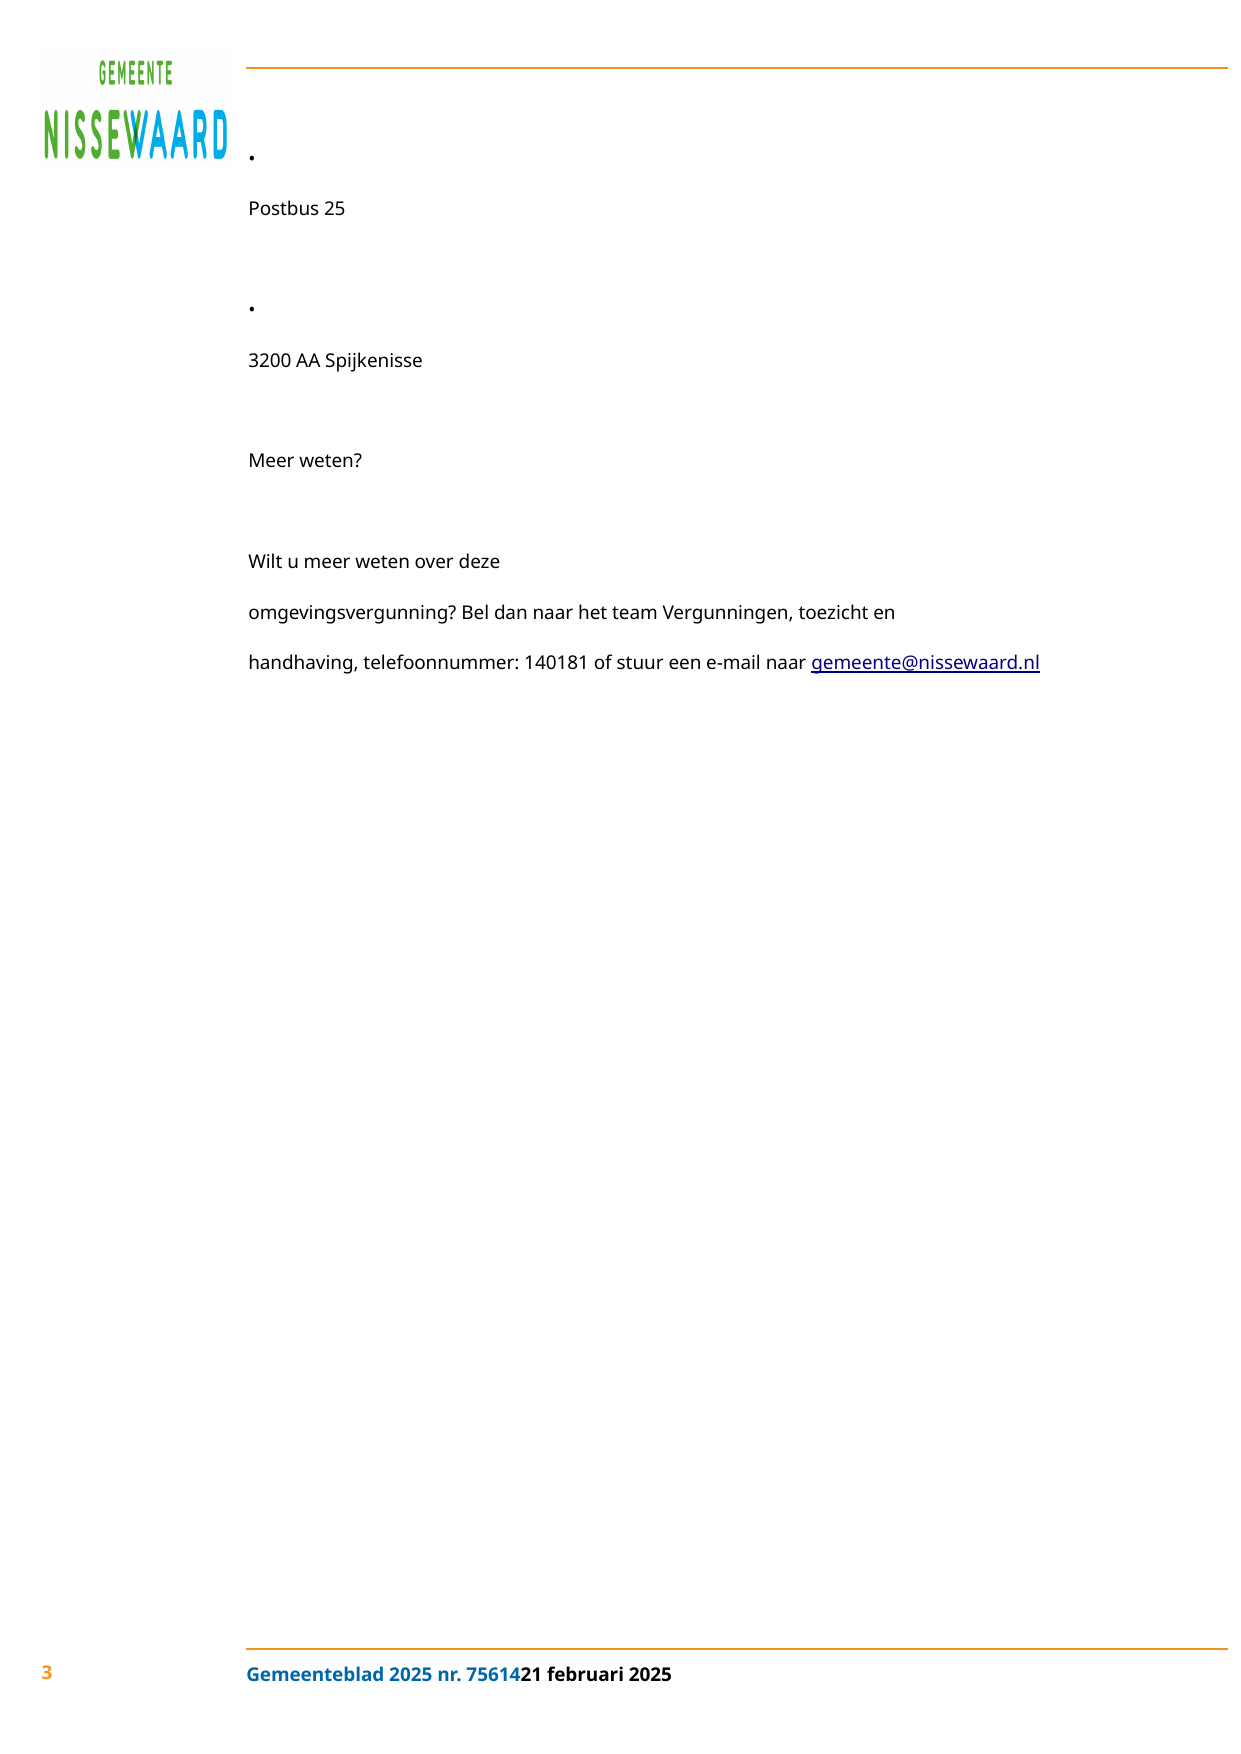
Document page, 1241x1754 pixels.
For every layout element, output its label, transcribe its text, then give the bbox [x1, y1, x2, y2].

text 3200 AA Spijkenisse [248, 347, 1152, 373]
text • [248, 296, 1152, 322]
text omgevingsvergunning? Bel dan naar het team Vergunningen, toezicht en [248, 599, 1152, 625]
picture [41, 47, 231, 172]
text Meer weten? [248, 448, 1152, 473]
text Wilt u meer weten over deze [248, 548, 1152, 574]
text Postbus 25 [248, 196, 1152, 221]
text • [248, 145, 1152, 171]
text handhaving, telefoonnummer: 140181 of stuur een e-mail naar gemeente@nissewaard.nl [248, 649, 1152, 675]
